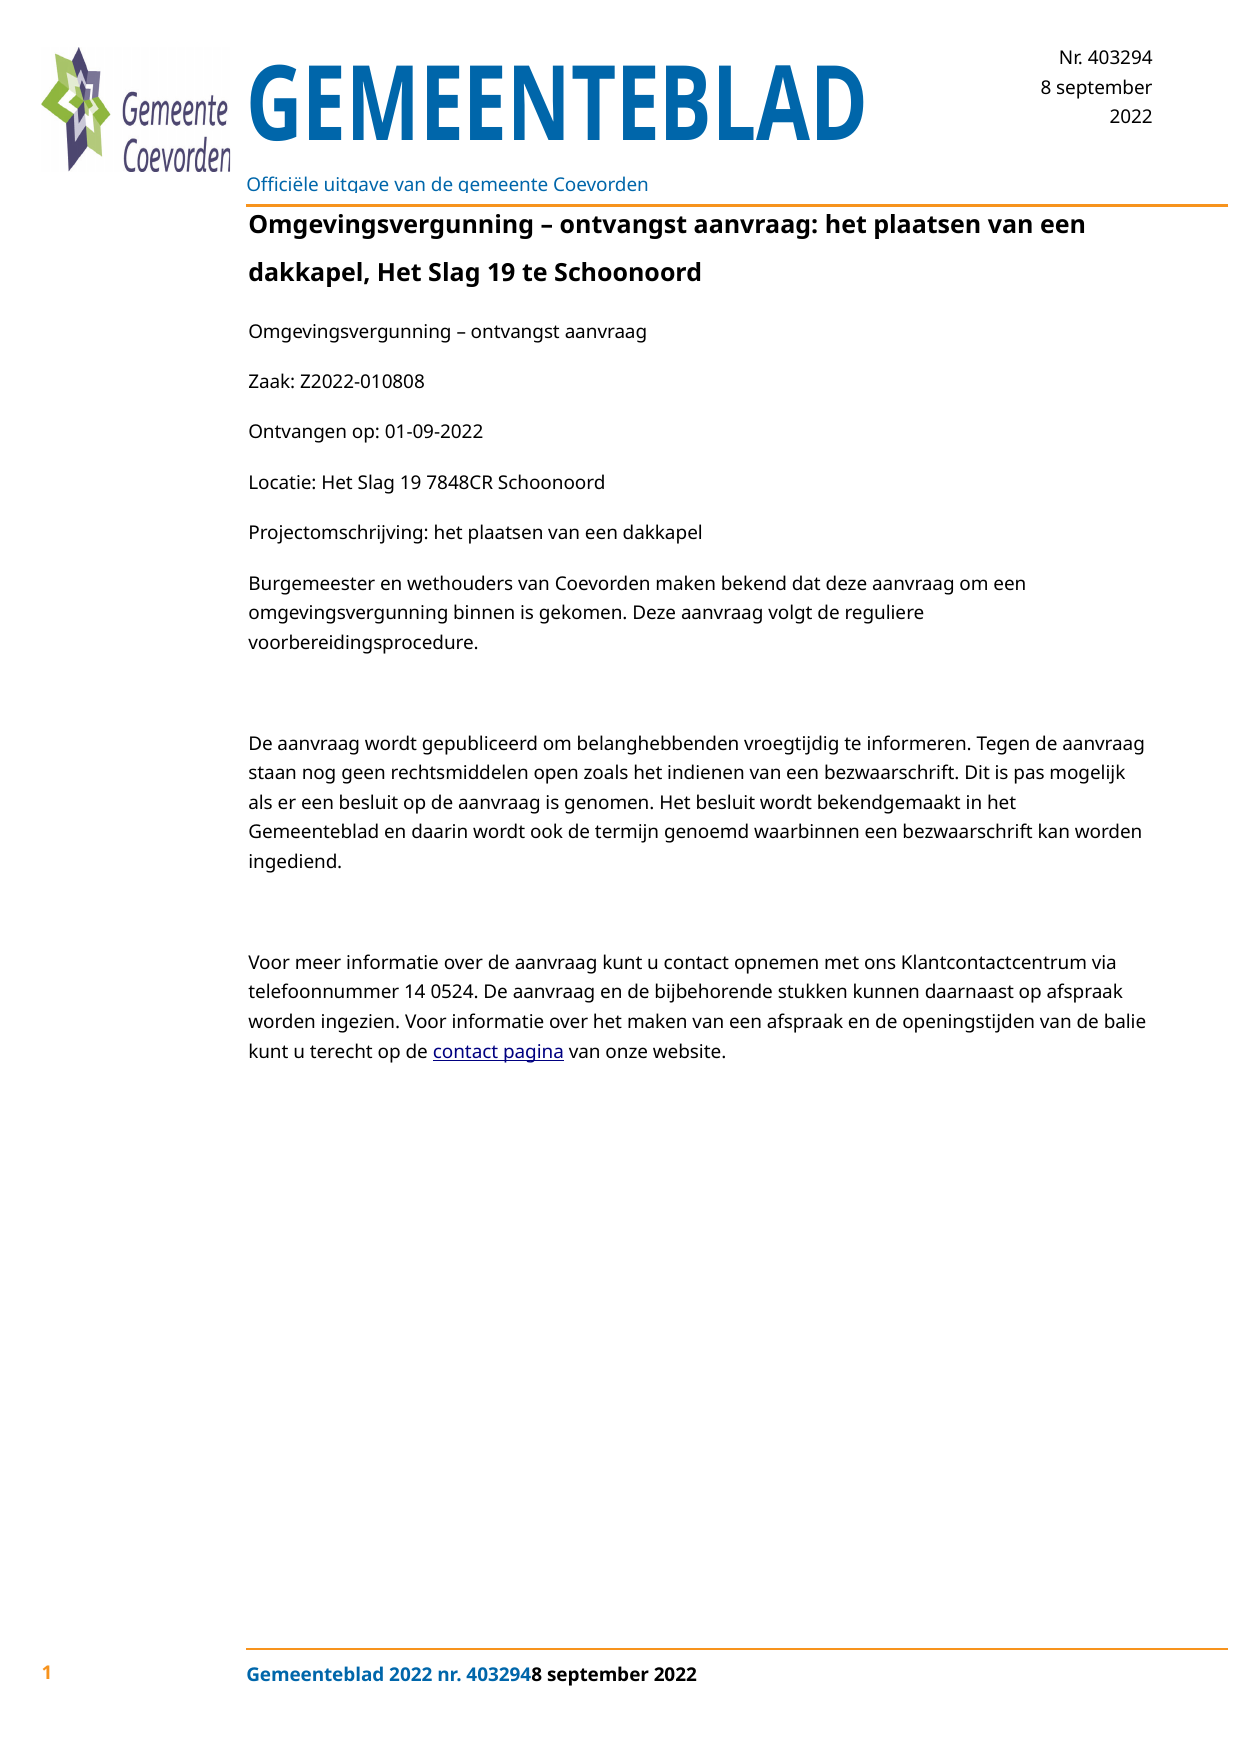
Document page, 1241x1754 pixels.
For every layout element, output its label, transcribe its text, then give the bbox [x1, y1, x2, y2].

text De aanvraag wordt gepubliceerd om belanghebbenden vroegtijdig te informeren. Tegen de aanvraag staan nog geen rechtsmiddelen open zoals het indienen van een bezwaarschrift. Dit is pas mogelijk als er een besluit op de aanvraag is genomen. Het besluit wordt bekendgemaakt in het Gemeenteblad en daarin wordt ook de termijn genoemd waarbinnen een bezwaarschrift kan worden ingediend. [248, 730, 1152, 874]
picture [41, 47, 231, 172]
text Omgevingsvergunning – ontvangst aanvraag [248, 318, 1152, 344]
text Ontvangen op: 01-09-2022 [248, 419, 1152, 444]
text Projectomschrijving: het plaatsen van een dakkapel [248, 519, 1152, 545]
text Omgevingsvergunning – ontvangst aanvraag: het plaatsen van een dakkapel, Het Slag 19 te Schoonoord [248, 207, 1152, 288]
text Locatie: Het Slag 19 7848CR Schoonoord [248, 469, 1152, 495]
text Voor meer informatie over de aanvraag kunt u contact opnemen met ons Klantcontactcentrum via telefoonnummer 14 0524. De aanvraag en de bijbehorende stukken kunnen daarnaast op afspraak worden ingezien. Voor informatie over het maken van een afspraak en de openingstijden van de balie kunt u terecht op de contact pagina van onze website. [248, 949, 1152, 1064]
text Burgemeester en wethouders van Coevorden maken bekend dat deze aanvraag om een omgevingsvergunning binnen is gekomen. Deze aanvraag volgt de reguliere voorbereidingsprocedure. [248, 570, 1152, 655]
text Zaak: Z2022-010808 [248, 368, 1152, 394]
